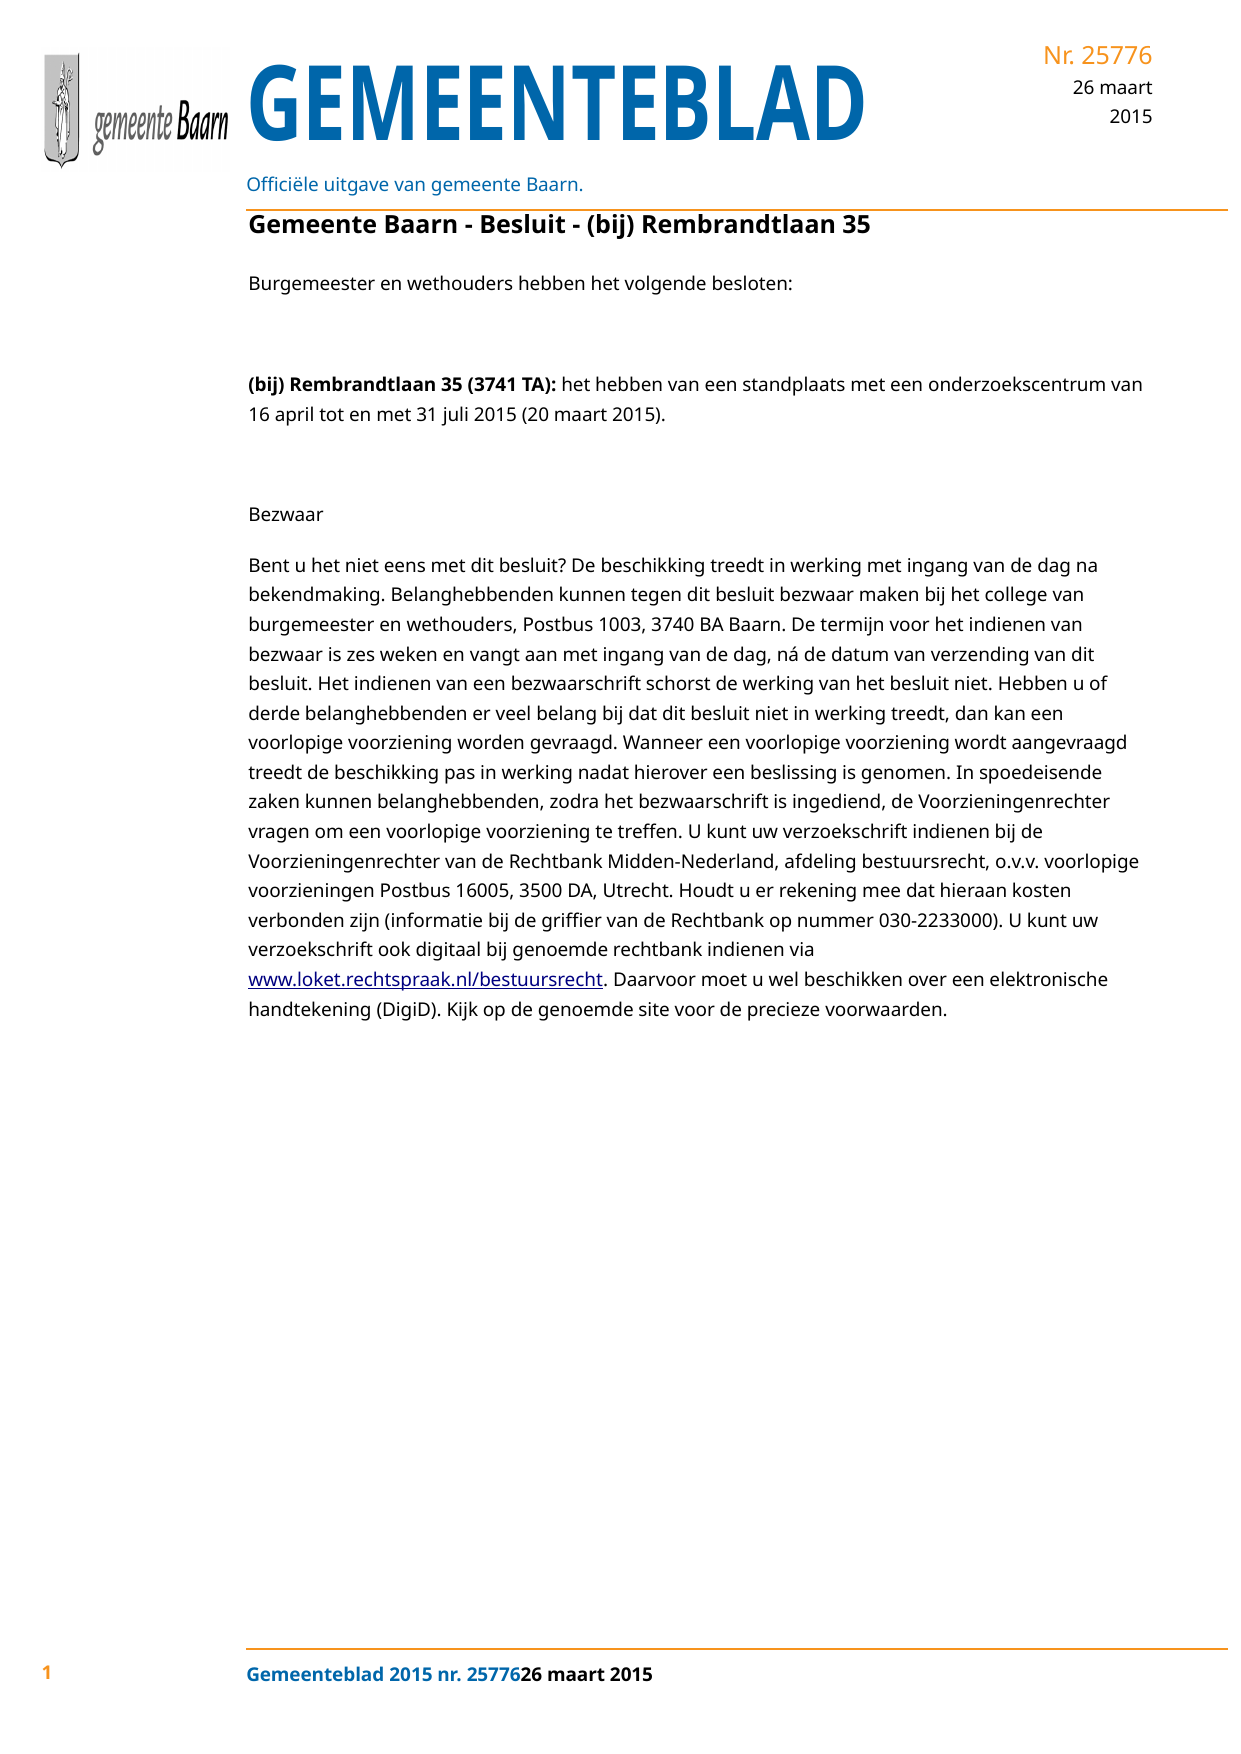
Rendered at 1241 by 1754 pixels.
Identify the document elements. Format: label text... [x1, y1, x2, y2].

text Gemeente Baarn - Besluit - (bij) Rembrandtlaan 35 [248, 211, 1152, 241]
text Bent u het niet eens met dit besluit? De beschikking treedt in werking met ingang van de dag na bekendmaking. Belanghebbenden kunnen tegen dit besluit bezwaar maken bij het college van burgemeester en wethouders, Postbus 1003, 3740 BA Baarn. De termijn voor het indienen van bezwaar is zes weken en vangt aan met ingang van de dag, ná de datum van verzending van dit besluit. Het indienen van een bezwaarschrift schorst de werking van het besluit niet. Hebben u of derde belanghebbenden er veel belang bij dat dit besluit niet in werking treedt, dan kan een voorlopige voorziening worden gevraagd. Wanneer een voorlopige voorziening wordt aangevraagd treedt de beschikking pas in werking nadat hierover een beslissing is genomen. In spoedeisende zaken kunnen belanghebbenden, zodra het bezwaarschrift is ingediend, de Voorzieningenrechter vragen om een voorlopige voorziening te treffen. U kunt uw verzoekschrift indienen bij de Voorzieningenrechter van de Rechtbank Midden-Nederland, afdeling bestuursrecht, o.v.v. voorlopige voorzieningen Postbus 16005, 3500 DA, Utrecht. Houdt u er rekening mee dat hieraan kosten verbonden zijn (informatie bij de griffier van de Rechtbank op nummer 030-2233000). U kunt uw verzoekschrift ook digitaal bij genoemde rechtbank indienen via www.loket.rechtspraak.nl/bestuursrecht. Daarvoor moet u wel beschikken over een elektronische handtekening (DigiD). Kijk op de genoemde site voor de precieze voorwaarden. [248, 552, 1152, 1021]
text (bij) Rembrandtlaan 35 (3741 TA): het hebben van een standplaats met een onderzoekscentrum van 16 april tot en met 31 juli 2015 (20 maart 2015). [248, 371, 1152, 426]
text Burgemeester en wethouders hebben het volgende besloten: [248, 270, 1152, 296]
picture [41, 47, 231, 172]
text Bezwaar [248, 502, 1152, 527]
